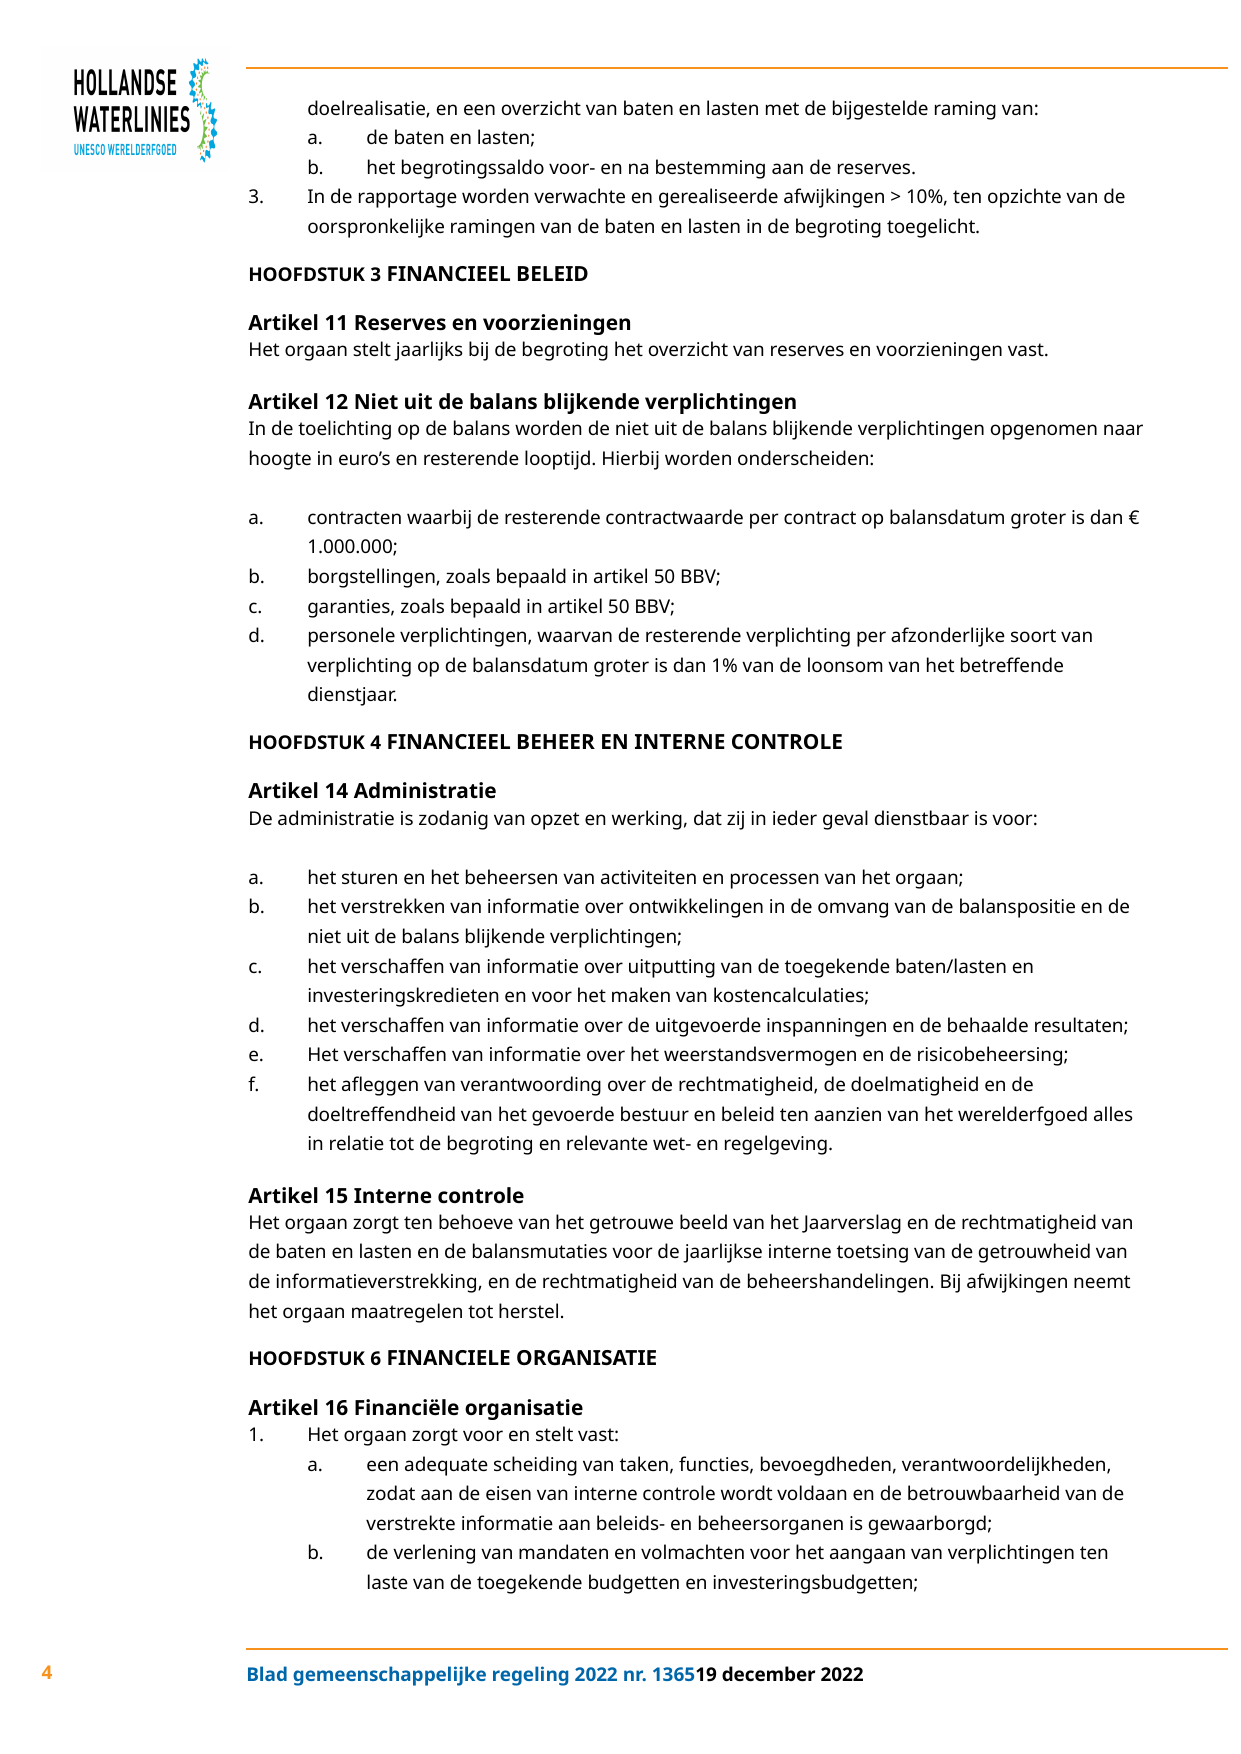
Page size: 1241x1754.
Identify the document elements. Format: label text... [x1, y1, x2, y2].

text Artikel 14 Administratie [248, 776, 1152, 805]
list het verschaffen van informatie over uitputting van de toegekende baten/lasten en investeringskredieten en voor het maken van kostencalculaties; [248, 953, 1152, 1008]
text Artikel 16 Financiële organisatie [248, 1393, 1152, 1421]
list het verstrekken van informatie over ontwikkelingen in de omvang van de balanspositie en de niet uit de balans blijkende verplichtingen; [248, 894, 1152, 949]
list het verschaffen van informatie over de uitgevoerde inspanningen en de behaalde resultaten; [248, 1012, 1152, 1038]
text In de toelichting op de balans worden de niet uit de balans blijkende verplichtingen opgenomen naar hoogte in euro’s en resterende looptijd. Hierbij worden onderscheiden: [248, 415, 1152, 471]
text Het orgaan zorgt ten behoeve van het getrouwe beeld van het Jaarverslag en de rechtmatigheid van de baten en lasten en de balansmutaties voor de jaarlijkse interne toetsing van de getrouwheid van de informatieverstrekking, en de rechtmatigheid van de beheershandelingen. Bij afwijkingen neemt het orgaan maatregelen tot herstel. [248, 1209, 1152, 1324]
text Artikel 15 Interne controle [248, 1181, 1152, 1209]
text Het orgaan stelt jaarlijks bij de begroting het overzicht van reserves en voorzieningen vast. [248, 336, 1152, 362]
list het sturen en het beheersen van activiteiten en processen van het orgaan; [248, 864, 1152, 890]
text Artikel 11 Reserves en voorzieningen [248, 308, 1152, 336]
list de baten en lasten; [307, 124, 1152, 150]
list borgstellingen, zoals bepaald in artikel 50 BBV; [248, 563, 1152, 589]
list In de rapportage worden verwachte en gerealiseerde afwijkingen > 10%, ten opzichte van de oorspronkelijke ramingen van de baten en lasten in de begroting toegelicht. [248, 183, 1152, 239]
list garanties, zoals bepaald in artikel 50 BBV; [248, 593, 1152, 618]
list een adequate scheiding van taken, functies, bevoegdheden, verantwoordelijkheden, zodat aan de eisen van interne controle wordt voldaan en de betrouwbaarheid van de verstrekte informatie aan beleids- en beheersorganen is gewaarborgd; [307, 1451, 1152, 1536]
text Artikel 12 Niet uit de balans blijkende verplichtingen [248, 387, 1152, 415]
list het begrotingssaldo voor- en na bestemming aan de reserves. [307, 154, 1152, 180]
text HOOFDSTUK 3 FINANCIEEL BELEID [248, 259, 1152, 287]
list Het orgaan zorgt voor en stelt vast: [248, 1421, 1152, 1447]
text HOOFDSTUK 4 FINANCIEEL BEHEER EN INTERNE CONTROLE [248, 727, 1152, 756]
list het afleggen van verantwoording over de rechtmatigheid, de doelmatigheid en de doeltreffendheid van het gevoerde bestuur en beleid ten aanzien van het werelderfgoed alles in relatie tot de begroting en relevante wet- en regelgeving. [248, 1071, 1152, 1156]
picture [41, 47, 231, 172]
list Het verschaffen van informatie over het weerstandsvermogen en de risicobeheersing; [248, 1042, 1152, 1067]
list de verlening van mandaten en volmachten voor het aangaan van verplichtingen ten laste van de toegekende budgetten en investeringsbudgetten; [307, 1539, 1152, 1595]
list doelrealisatie, en een overzicht van baten en lasten met de bijgestelde raming van: [248, 95, 1152, 121]
list contracten waarbij de resterende contractwaarde per contract op balansdatum groter is dan € 1.000.000; [248, 504, 1152, 559]
text HOOFDSTUK 6 FINANCIELE ORGANISATIE [248, 1343, 1152, 1372]
text De administratie is zodanig van opzet en werking, dat zij in ieder geval dienstbaar is voor: [248, 805, 1152, 831]
list personele verplichtingen, waarvan de resterende verplichting per afzonderlijke soort van verplichting op de balansdatum groter is dan 1% van de loonsom van het betreffende dienstjaar. [248, 622, 1152, 707]
